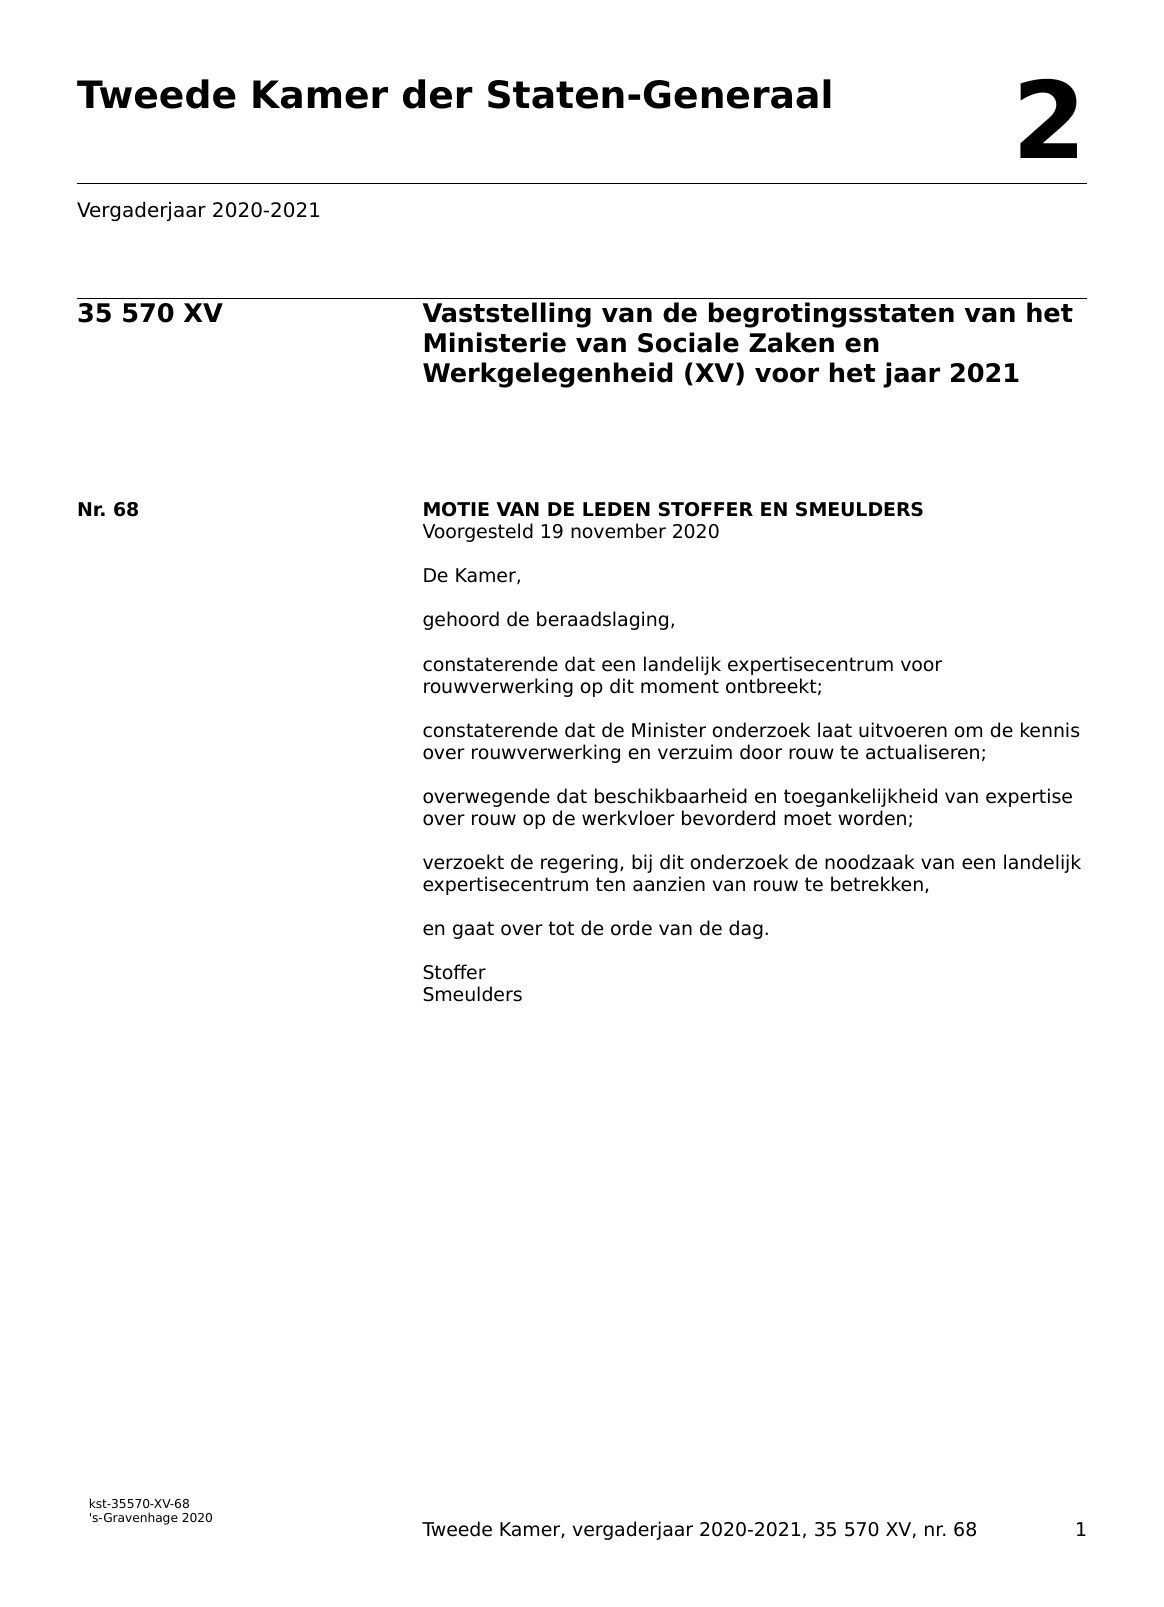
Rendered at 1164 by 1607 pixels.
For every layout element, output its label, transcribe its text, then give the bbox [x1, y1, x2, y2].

text Voorgesteld 19 november 2020 [422, 521, 1087, 543]
text De Kamer, [422, 565, 1087, 587]
text Smeulders [422, 984, 1087, 1006]
subtitle Nr. 68 MOTIE VAN DE LEDEN STOFFER EN SMEULDERS [77, 499, 1087, 521]
table_header Tweede Kamer der Staten-Generaal [77, 59, 886, 183]
text gehoord de beraadslaging, [422, 609, 1087, 631]
text en gaat over tot de orde van de dag. [422, 918, 1087, 940]
text overwegende dat beschikbaarheid en toegankelijkheid van expertise over rouw op de werkvloer bevorderd moet worden; [422, 786, 1087, 830]
text verzoekt de regering, bij dit onderzoek de noodzaak van een landelijk expertisecentrum ten aanzien van rouw te betrekken, [422, 852, 1087, 896]
subtitle 35 570 XV Vaststelling van de begrotingsstaten van het Ministerie van Sociale Zaken en Werkgelegenheid (XV) voor het jaar 2021 [77, 299, 1087, 388]
text constaterende dat de Minister onderzoek laat uitvoeren om de kennis over rouwverwerking en verzuim door rouw te actualiseren; [422, 720, 1087, 764]
text 's-Gravenhage 2020 [88, 1511, 323, 1525]
table_header 2 [886, 59, 1087, 183]
text kst-35570-XV-68 [88, 1497, 323, 1511]
table_cell Vergaderjaar 2020-2021 [77, 184, 1087, 298]
text Stoffer [422, 962, 1087, 984]
text constaterende dat een landelijk expertisecentrum voor rouwverwerking op dit moment ontbreekt; [422, 653, 1087, 697]
